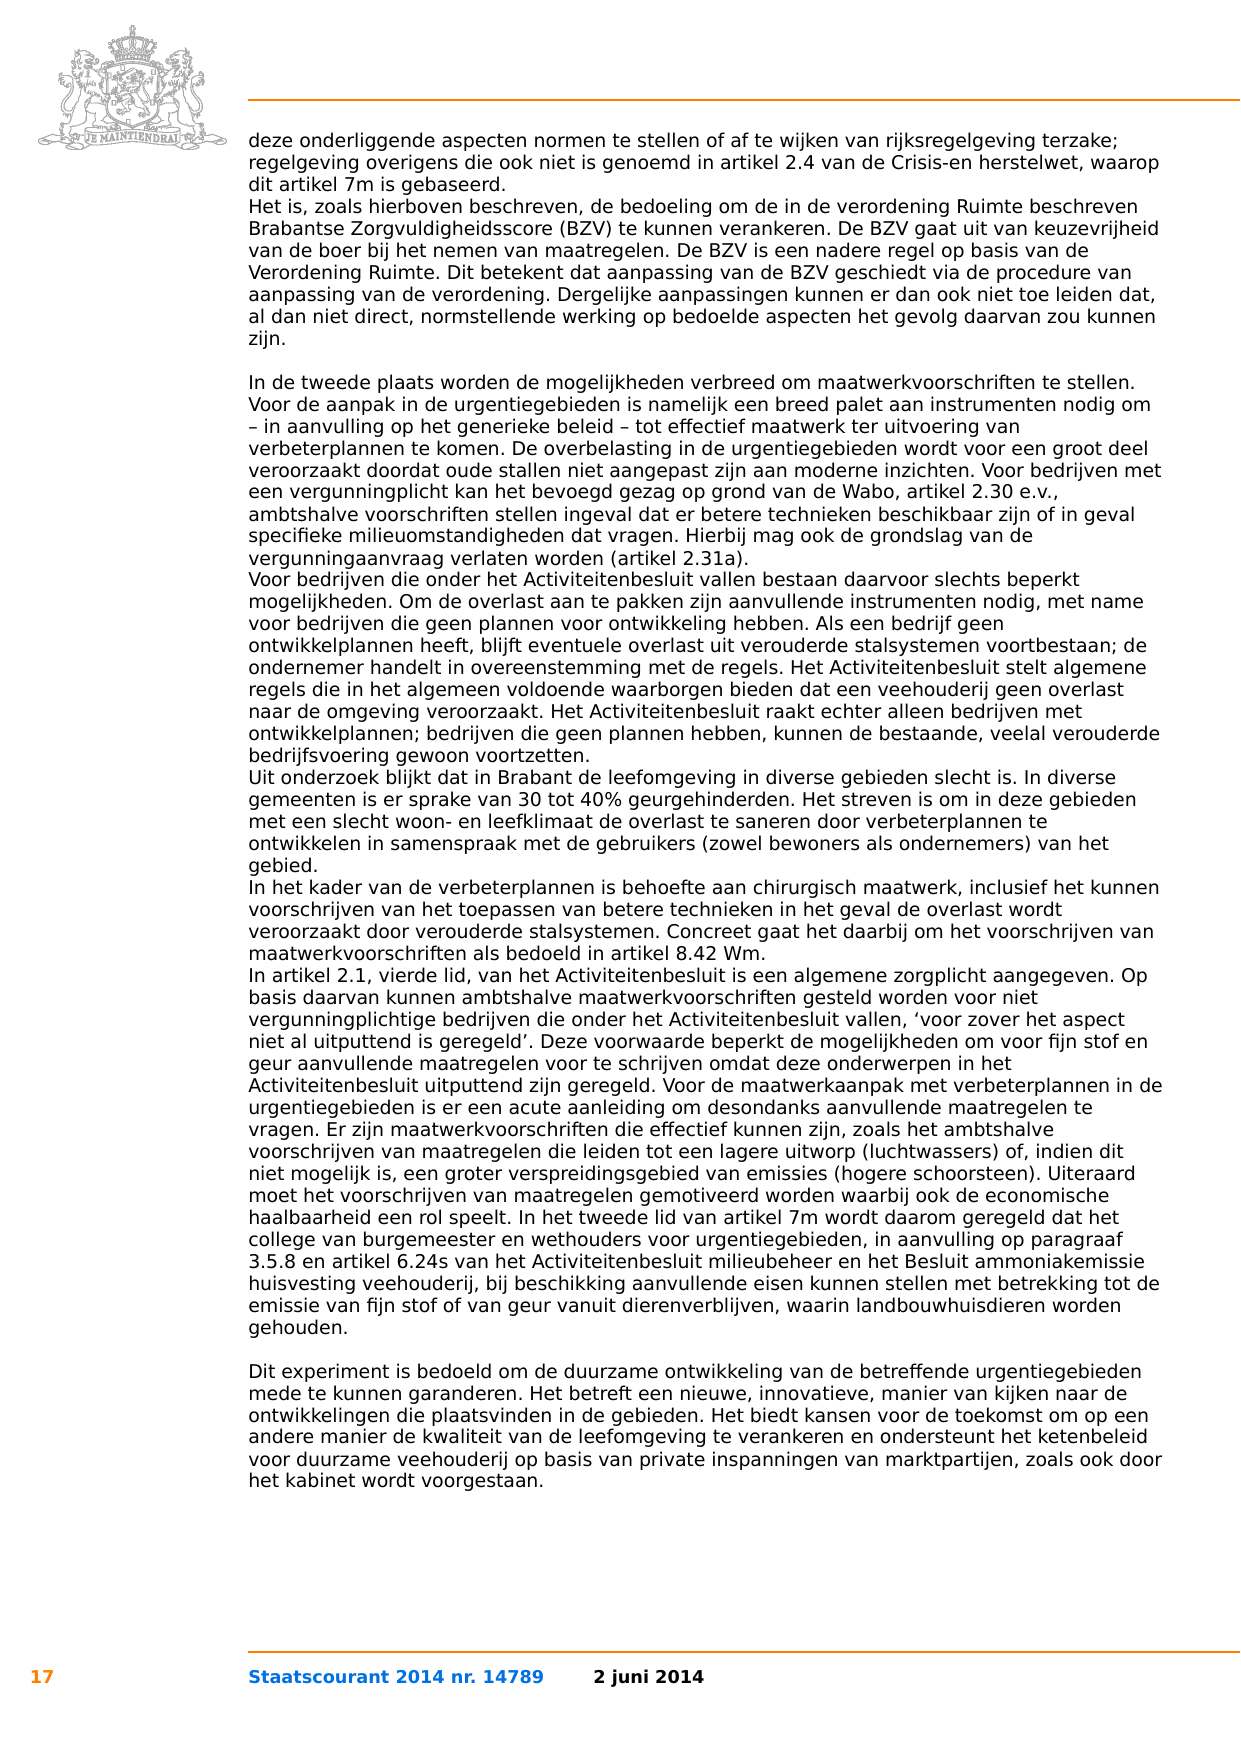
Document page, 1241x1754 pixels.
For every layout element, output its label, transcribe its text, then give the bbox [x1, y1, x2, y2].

text In artikel 2.1, vierde lid, van het Activiteitenbesluit is een algemene zorgplicht aangegeven. Op basis daarvan kunnen ambtshalve maatwerkvoorschriften gesteld worden voor niet vergunningplichtige bedrijven die onder het Activiteitenbesluit vallen, ‘voor zover het aspect niet al uitputtend is geregeld’. Deze voorwaarde beperkt de mogelijkheden om voor fijn stof en geur aanvullende maatregelen voor te schrijven omdat deze onderwerpen in het Activiteitenbesluit uitputtend zijn geregeld. Voor de maatwerkaanpak met verbeterplannen in de urgentiegebieden is er een acute aanleiding om desondanks aanvullende maatregelen te vragen. Er zijn maatwerkvoorschriften die effectief kunnen zijn, zoals het ambtshalve voorschrijven van maatregelen die leiden tot een lagere uitworp (luchtwassers) of, indien dit niet mogelijk is, een groter verspreidingsgebied van emissies (hogere schoorsteen). Uiteraard moet het voorschrijven van maatregelen gemotiveerd worden waarbij ook de economische haalbaarheid een rol speelt. In het tweede lid van artikel 7m wordt daarom geregeld dat het college van burgemeester en wethouders voor urgentiegebieden, in aanvulling op paragraaf 3.5.8 en artikel 6.24s van het Activiteitenbesluit milieubeheer en het Besluit ammoniakemissie huisvesting veehouderij, bij beschikking aanvullende eisen kunnen stellen met betrekking tot de emissie van fijn stof of van geur vanuit dierenverblijven, waarin landbouwhuisdieren worden gehouden. [248, 965, 1163, 1339]
text Uit onderzoek blijkt dat in Brabant de leefomgeving in diverse gebieden slecht is. In diverse gemeenten is er sprake van 30 tot 40% geurgehinderden. Het streven is om in deze gebieden met een slecht woon- en leefklimaat de overlast te saneren door verbeterplannen te ontwikkelen in samenspraak met de gebruikers (zowel bewoners als ondernemers) van het gebied. [248, 767, 1163, 877]
text Voor bedrijven die onder het Activiteitenbesluit vallen bestaan daarvoor slechts beperkt mogelijkheden. Om de overlast aan te pakken zijn aanvullende instrumenten nodig, met name voor bedrijven die geen plannen voor ontwikkeling hebben. Als een bedrijf geen ontwikkelplannen heeft, blijft eventuele overlast uit verouderde stalsystemen voortbestaan; de ondernemer handelt in overeenstemming met de regels. Het Activiteitenbesluit stelt algemene regels die in het algemeen voldoende waarborgen bieden dat een veehouderij geen overlast naar de omgeving veroorzaakt. Het Activiteitenbesluit raakt echter alleen bedrijven met ontwikkelplannen; bedrijven die geen plannen hebben, kunnen de bestaande, veelal verouderde bedrijfsvoering gewoon voortzetten. [248, 569, 1163, 767]
text Dit experiment is bedoeld om de duurzame ontwikkeling van de betreffende urgentiegebieden mede te kunnen garanderen. Het betreft een nieuwe, innovatieve, manier van kijken naar de ontwikkelingen die plaatsvinden in de gebieden. Het biedt kansen voor de toekomst om op een andere manier de kwaliteit van de leefomgeving te verankeren en ondersteunt het ketenbeleid voor duurzame veehouderij op basis van private inspanningen van marktpartijen, zoals ook door het kabinet wordt voorgestaan. [248, 1361, 1163, 1492]
text deze onderliggende aspecten normen te stellen of af te wijken van rijksregelgeving terzake; regelgeving overigens die ook niet is genoemd in artikel 2.4 van de Crisis-en herstelwet, waarop dit artikel 7m is gebaseerd. [248, 130, 1163, 196]
picture [38, 25, 227, 150]
text In het kader van de verbeterplannen is behoefte aan chirurgisch maatwerk, inclusief het kunnen voorschrijven van het toepassen van betere technieken in het geval de overlast wordt veroorzaakt door verouderde stalsystemen. Concreet gaat het daarbij om het voorschrijven van maatwerkvoorschriften als bedoeld in artikel 8.42 Wm. [248, 877, 1163, 965]
text In de tweede plaats worden de mogelijkheden verbreed om maatwerkvoorschriften te stellen. Voor de aanpak in de urgentiegebieden is namelijk een breed palet aan instrumenten nodig om – in aanvulling op het generieke beleid – tot effectief maatwerk ter uitvoering van verbeterplannen te komen. De overbelasting in de urgentiegebieden wordt voor een groot deel veroorzaakt doordat oude stallen niet aangepast zijn aan moderne inzichten. Voor bedrijven met een vergunningplicht kan het bevoegd gezag op grond van de Wabo, artikel 2.30 e.v., ambtshalve voorschriften stellen ingeval dat er betere technieken beschikbaar zijn of in geval specifieke milieuomstandigheden dat vragen. Hierbij mag ook de grondslag van de vergunningaanvraag verlaten worden (artikel 2.31a). [248, 372, 1163, 569]
text Het is, zoals hierboven beschreven, de bedoeling om de in de verordening Ruimte beschreven Brabantse Zorgvuldigheidsscore (BZV) te kunnen verankeren. De BZV gaat uit van keuzevrijheid van de boer bij het nemen van maatregelen. De BZV is een nadere regel op basis van de Verordening Ruimte. Dit betekent dat aanpassing van de BZV geschiedt via de procedure van aanpassing van de verordening. Dergelijke aanpassingen kunnen er dan ook niet toe leiden dat, al dan niet direct, normstellende werking op bedoelde aspecten het gevolg daarvan zou kunnen zijn. [248, 196, 1163, 350]
